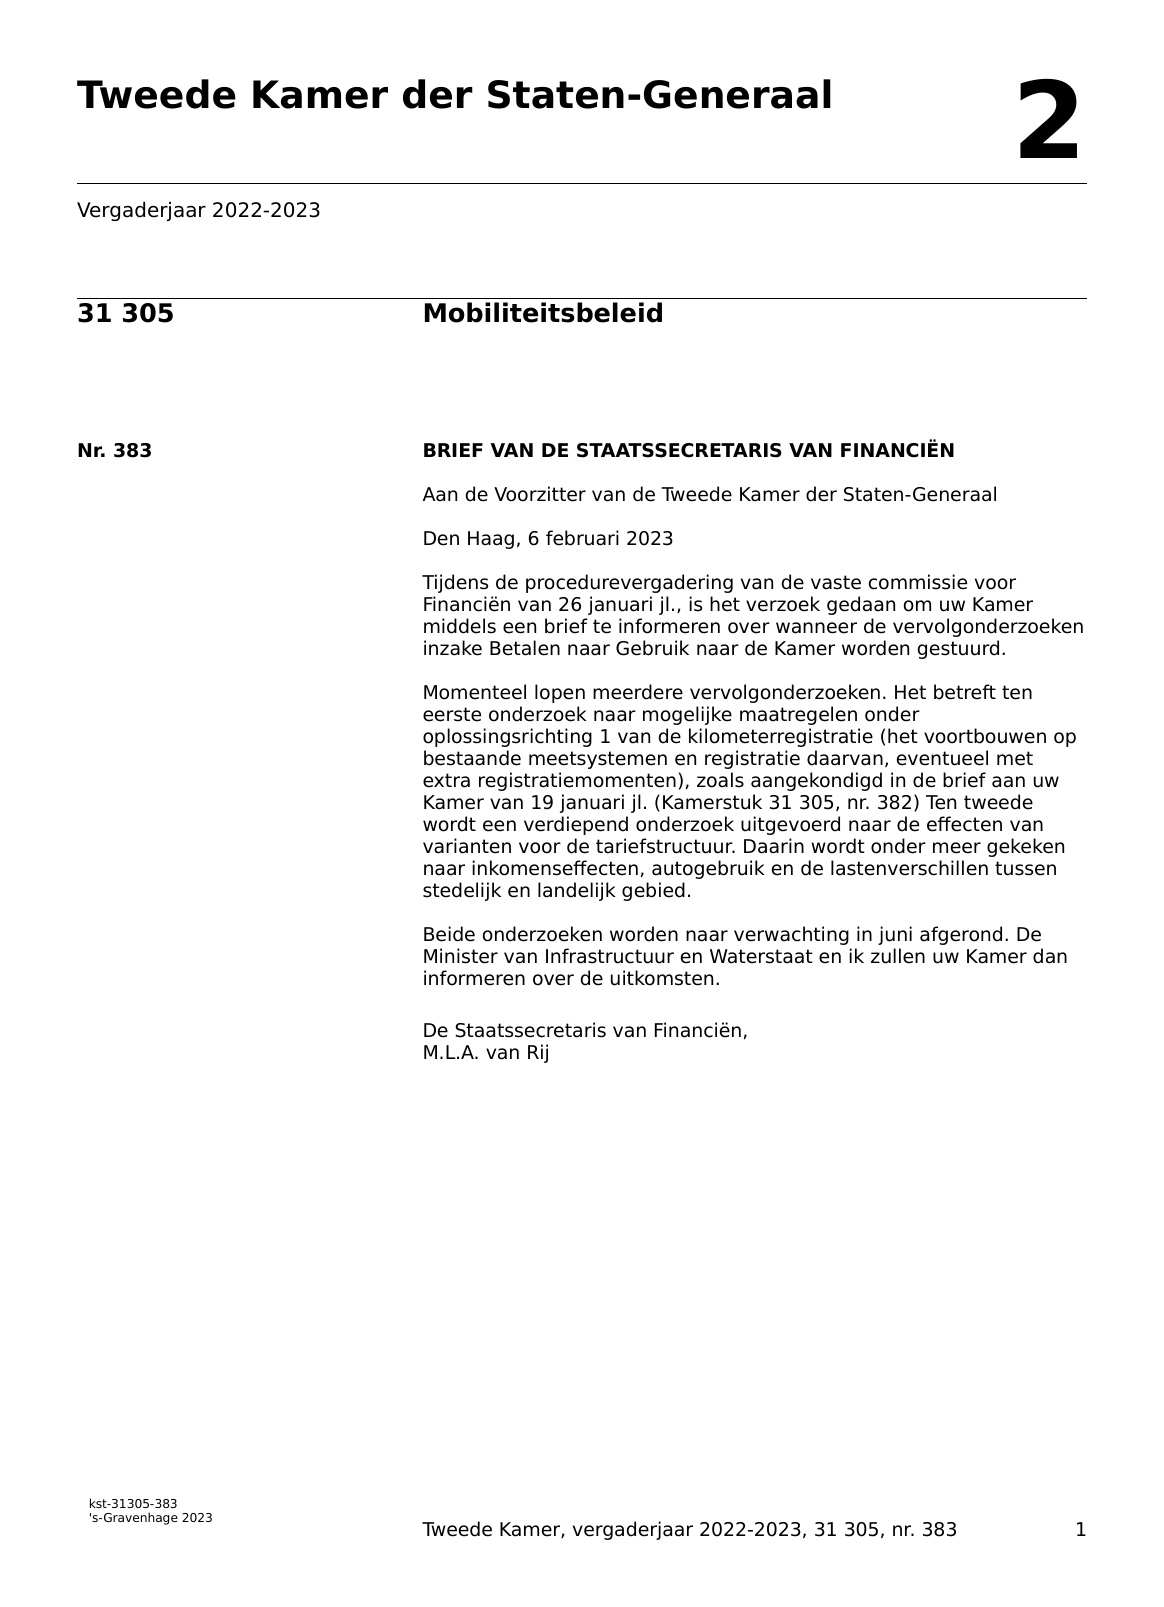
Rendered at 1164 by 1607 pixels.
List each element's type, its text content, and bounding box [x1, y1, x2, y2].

table_header Tweede Kamer der Staten-Generaal [77, 59, 886, 183]
text Beide onderzoeken worden naar verwachting in juni afgerond. De Minister van Infrastructuur en Waterstaat en ik zullen uw Kamer dan informeren over de uitkomsten. [422, 924, 1087, 990]
table_header 2 [886, 59, 1087, 183]
subtitle 31 305 Mobiliteitsbeleid [77, 299, 1087, 329]
text 's-Gravenhage 2023 [88, 1511, 323, 1525]
text Den Haag, 6 februari 2023 [422, 528, 1087, 550]
text kst-31305-383 [88, 1497, 323, 1511]
text Tijdens de procedurevergadering van de vaste commissie voor Financiën van 26 januari jl., is het verzoek gedaan om uw Kamer middels een brief te informeren over wanneer de vervolgonderzoeken inzake Betalen naar Gebruik naar de Kamer worden gestuurd. [422, 572, 1087, 660]
text Momenteel lopen meerdere vervolgonderzoeken. Het betreft ten eerste onderzoek naar mogelijke maatregelen onder oplossingsrichting 1 van de kilometerregistratie (het voortbouwen op bestaande meetsystemen en registratie daarvan, eventueel met extra registratiemomenten), zoals aangekondigd in de brief aan uw Kamer van 19 januari jl. (Kamerstuk 31 305, nr. 382) Ten tweede wordt een verdiepend onderzoek uitgevoerd naar de effecten van varianten voor de tariefstructuur. Daarin wordt onder meer gekeken naar inkomenseffecten, autogebruik en de lastenverschillen tussen stedelijk en landelijk gebied. [422, 682, 1087, 902]
table_cell Vergaderjaar 2022-2023 [77, 184, 1087, 298]
text De Staatssecretaris van Financiën, M.L.A. van Rij [422, 1020, 1087, 1064]
text Aan de Voorzitter van de Tweede Kamer der Staten-Generaal [422, 484, 1087, 506]
subtitle Nr. 383 BRIEF VAN DE STAATSSECRETARIS VAN FINANCIËN [77, 440, 1087, 462]
